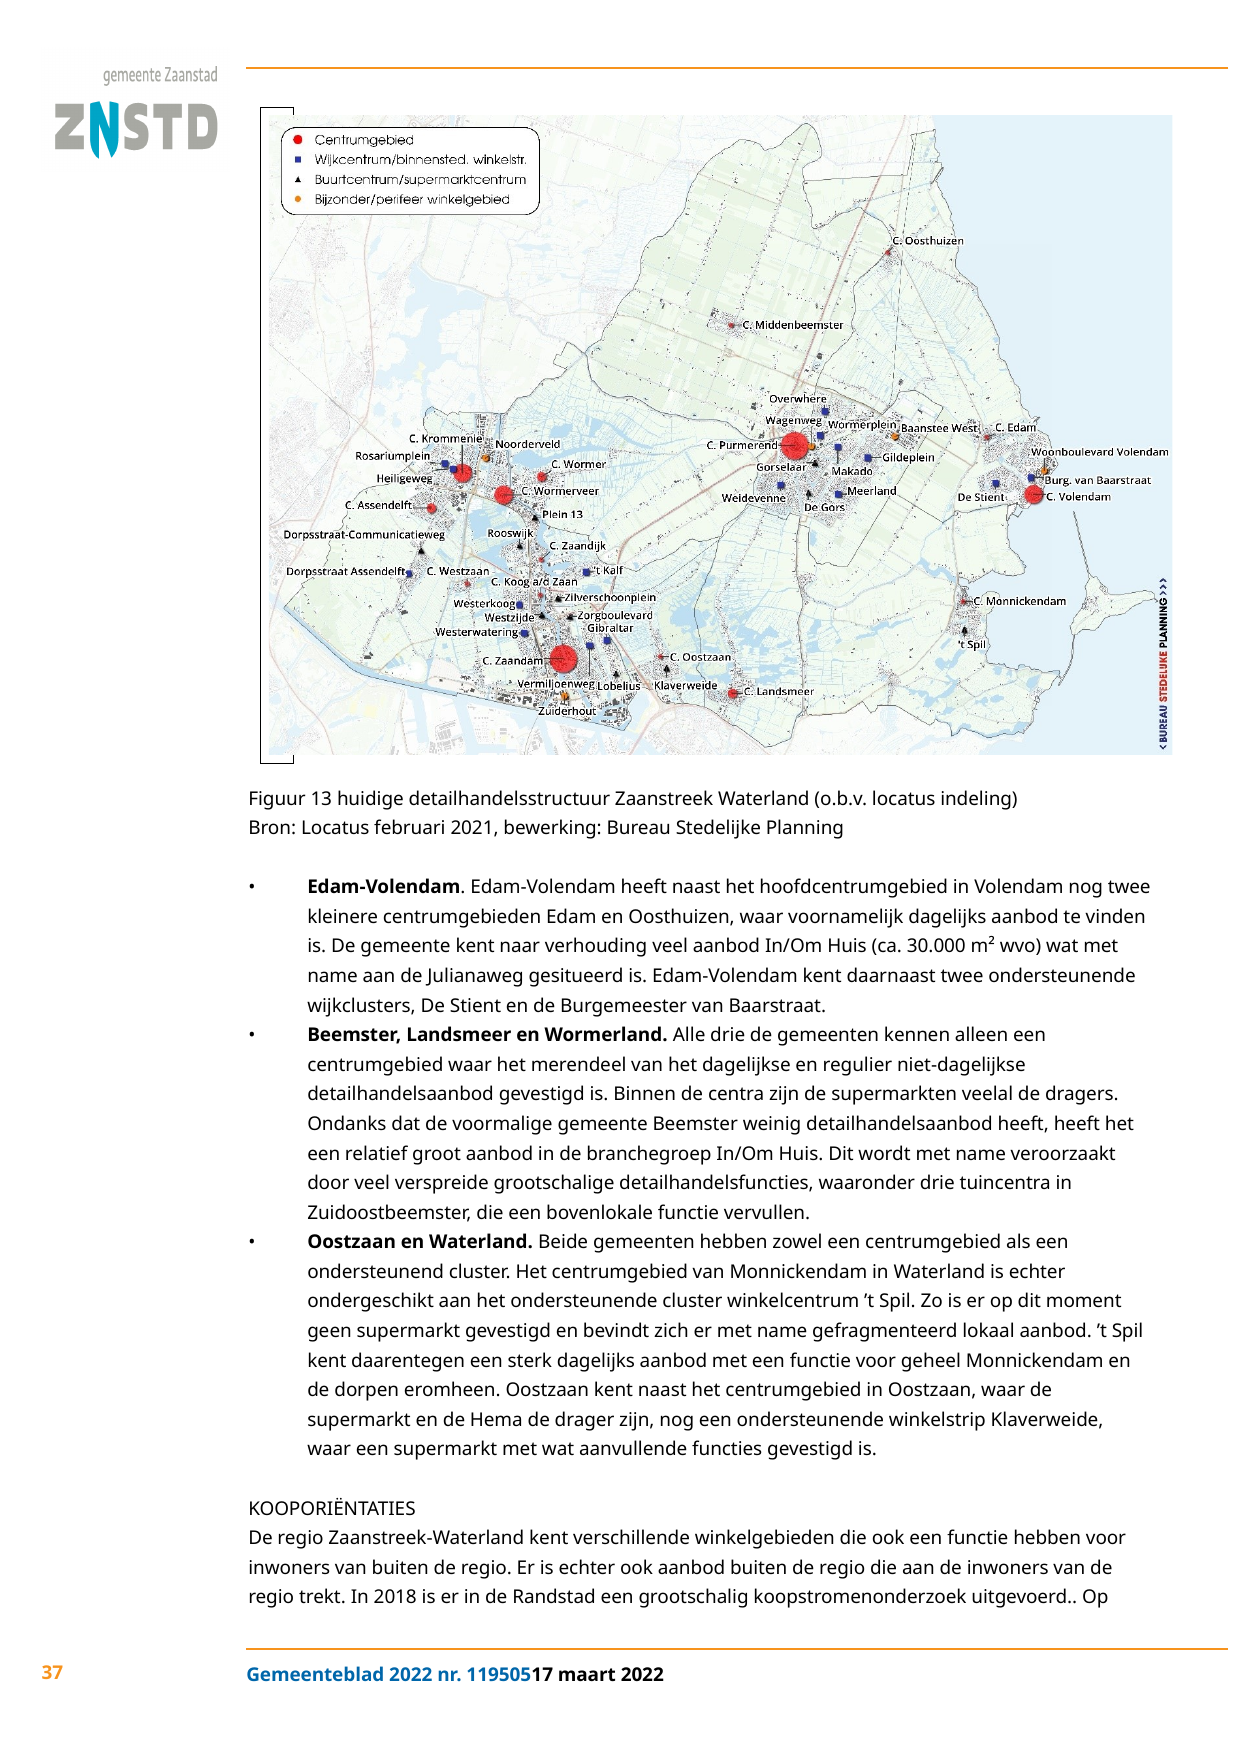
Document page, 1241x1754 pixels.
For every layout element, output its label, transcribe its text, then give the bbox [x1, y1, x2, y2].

text Bron: Locatus februari 2021, bewerking: Bureau Stedelijke Planning [248, 814, 1152, 840]
text KOOPORIËNTATIES [248, 1495, 1152, 1520]
text De regio Zaanstreek-Waterland kent verschillende winkelgebieden die ook een functie hebben voor inwoners van buiten de regio. Er is echter ook aanbod buiten de regio die aan de inwoners van de regio trekt. In 2018 is er in de Randstad een grootschalig koopstromenonderzoek uitgevoerd.. Op [248, 1524, 1152, 1609]
list Beemster, Landsmeer en Wormerland. Alle drie de gemeenten kennen alleen een centrumgebied waar het merendeel van het dagelijkse en regulier niet-dagelijkse detailhandelsaanbod gevestigd is. Binnen de centra zijn de supermarkten veelal de dragers. Ondanks dat de voormalige gemeente Beemster weinig detailhandelsaanbod heeft, heeft het een relatief groot aanbod in de branchegroep In/Om Huis. Dit wordt met name veroorzaakt door veel verspreide grootschalige detailhandelsfuncties, waaronder drie tuincentra in Zuidoostbeemster, die een bovenlokale functie vervullen. [248, 1021, 1152, 1224]
picture [41, 47, 231, 172]
list Oostzaan en Waterland. Beide gemeenten hebben zowel een centrumgebied als een ondersteunend cluster. Het centrumgebied van Monnickendam in Waterland is echter ondergeschikt aan het ondersteunende cluster winkelcentrum ’t Spil. Zo is er op dit moment geen supermarkt gevestigd en bevindt zich er met name gefragmenteerd lokaal aanbod. ’t Spil kent daarentegen een sterk dagelijks aanbod met een functie voor geheel Monnickendam en de dorpen eromheen. Oostzaan kent naast het centrumgebied in Oostzaan, waar de supermarkt en de Hema de drager zijn, nog een ondersteunende winkelstrip Klaverweide, waar een supermarkt met wat aanvullende functies gevestigd is. [248, 1228, 1152, 1461]
list Edam-Volendam. Edam-Volendam heeft naast het hoofdcentrumgebied in Volendam nog twee kleinere centrumgebieden Edam en Oosthuizen, waar voornamelijk dagelijks aanbod te vinden is. De gemeente kent naar verhouding veel aanbod In/Om Huis (ca. 30.000 m² wvo) wat met name aan de Julianaweg gesitueerd is. Edam-Volendam kent daarnaast twee ondersteunende wijkclusters, De Stient en de Burgemeester van Baarstraat. [248, 873, 1152, 1017]
picture [268, 115, 1173, 755]
text Figuur 13 huidige detailhandelsstructuur Zaanstreek Waterland (o.b.v. locatus indeling) [248, 785, 1152, 810]
